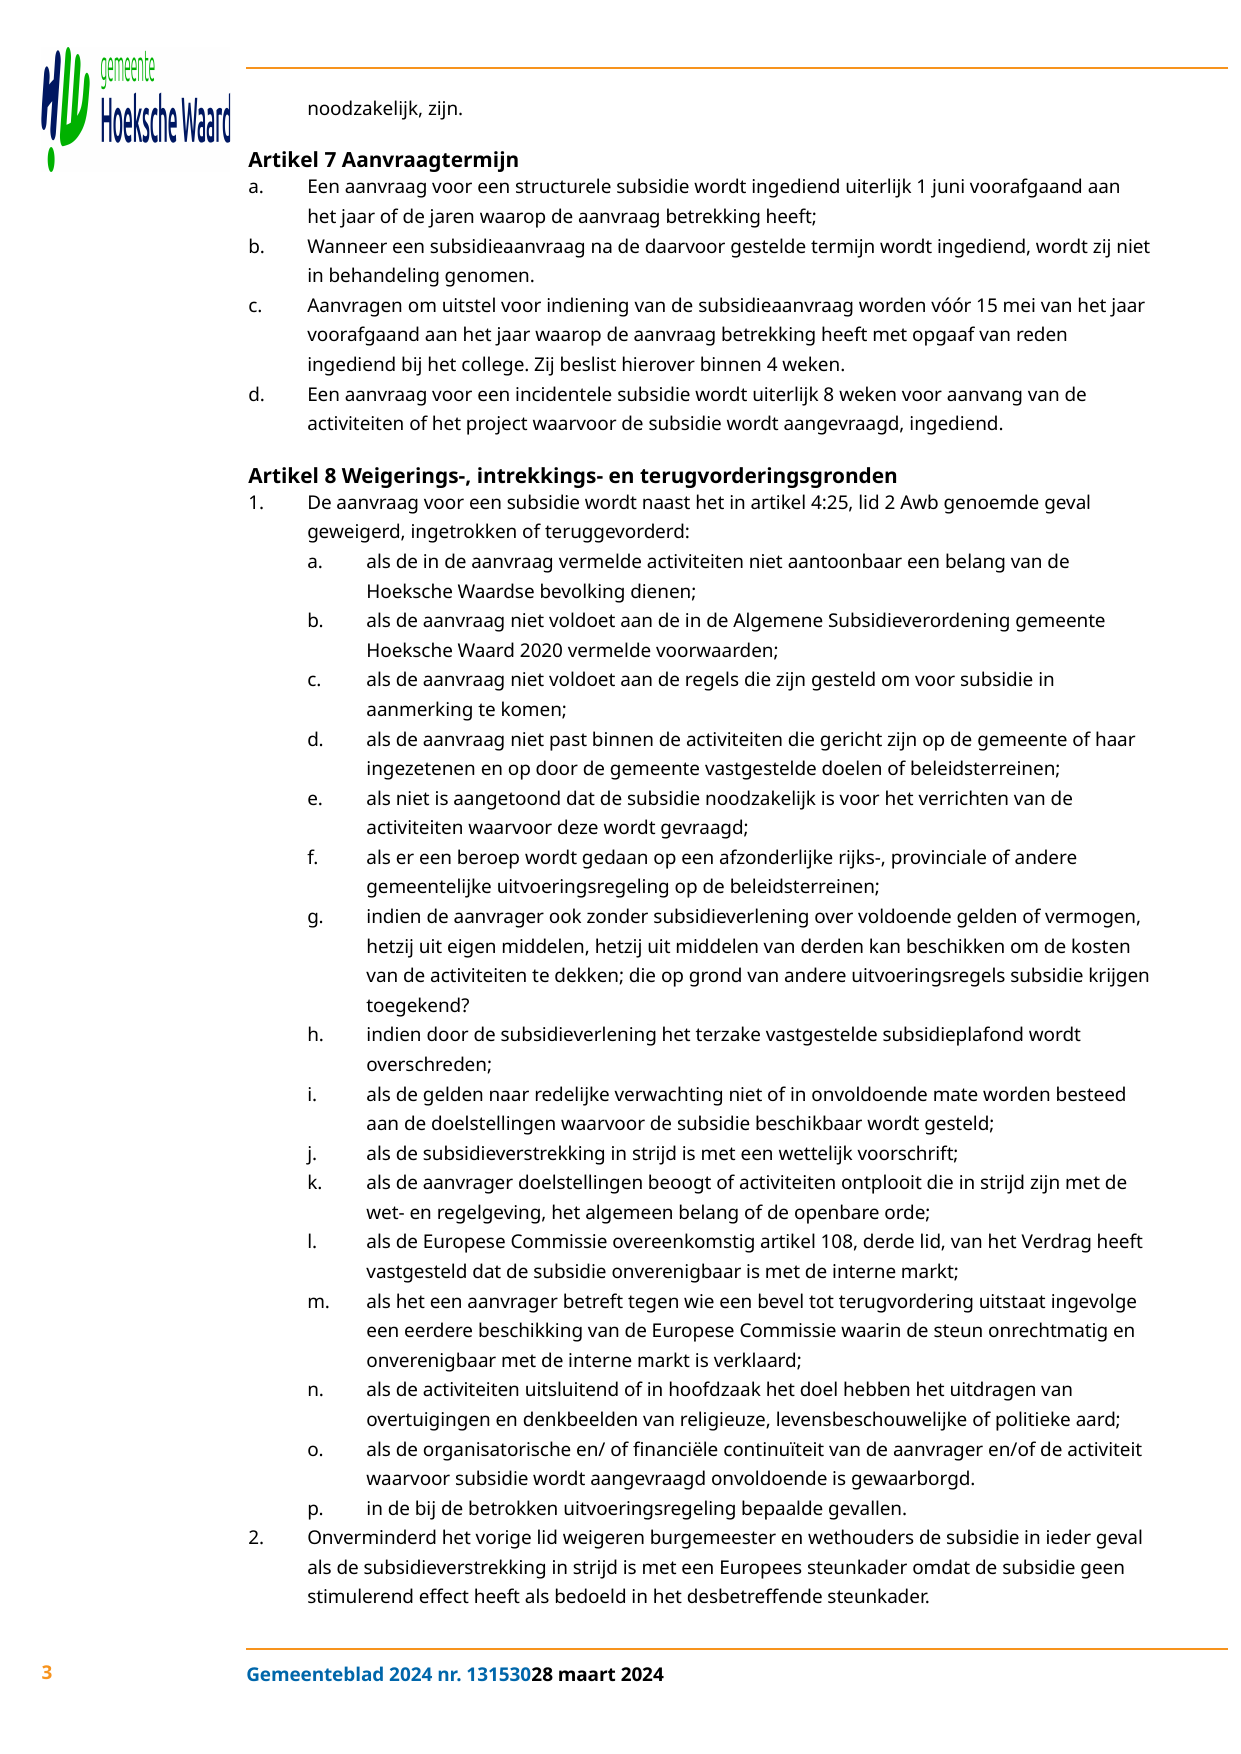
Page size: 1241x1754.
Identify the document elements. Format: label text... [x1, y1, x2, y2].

list noodzakelijk, zijn. [248, 95, 1152, 121]
list als de activiteiten uitsluitend of in hoofdzaak het doel hebben het uitdragen van overtuigingen en denkbeelden van religieuze, levensbeschouwelijke of politieke aard; [307, 1377, 1152, 1432]
list Aanvragen om uitstel voor indiening van de subsidieaanvraag worden vóór 15 mei van het jaar voorafgaand aan het jaar waarop de aanvraag betrekking heeft met opgaaf van reden ingediend bij het college. Zij beslist hierover binnen 4 weken. [248, 292, 1152, 377]
list als de organisatorische en/ of financiële continuïteit van de aanvrager en/of de activiteit waarvoor subsidie wordt aangevraagd onvoldoende is gewaarborgd. [307, 1436, 1152, 1491]
list als de aanvraag niet voldoet aan de in de Algemene Subsidieverordening gemeente Hoeksche Waard 2020 vermelde voorwaarden; [307, 607, 1152, 663]
list Onverminderd het vorige lid weigeren burgemeester en wethouders de subsidie in ieder geval als de subsidieverstrekking in strijd is met een Europees steunkader omdat de subsidie geen stimulerend effect heeft als bedoeld in het desbetreffende steunkader. [248, 1524, 1152, 1609]
list in de bij de betrokken uitvoeringsregeling bepaalde gevallen. [307, 1495, 1152, 1521]
list Wanneer een subsidieaanvraag na de daarvoor gestelde termijn wordt ingediend, wordt zij niet in behandeling genomen. [248, 233, 1152, 288]
list als er een beroep wordt gedaan op een afzonderlijke rijks-, provinciale of andere gemeentelijke uitvoeringsregeling op de beleidsterreinen; [307, 844, 1152, 899]
picture [41, 47, 231, 172]
list als de gelden naar redelijke verwachting niet of in onvoldoende mate worden besteed aan de doelstellingen waarvoor de subsidie beschikbaar wordt gesteld; [307, 1081, 1152, 1136]
list als de Europese Commissie overeenkomstig artikel 108, derde lid, van het Verdrag heeft vastgesteld dat de subsidie onverenigbaar is met de interne markt; [307, 1229, 1152, 1284]
list indien door de subsidieverlening het terzake vastgestelde subsidieplafond wordt overschreden; [307, 1022, 1152, 1077]
list als het een aanvrager betreft tegen wie een bevel tot terugvordering uitstaat ingevolge een eerdere beschikking van de Europese Commissie waarin de steun onrechtmatig en onverenigbaar met de interne markt is verklaard; [307, 1288, 1152, 1373]
list indien de aanvrager ook zonder subsidieverlening over voldoende gelden of vermogen, hetzij uit eigen middelen, hetzij uit middelen van derden kan beschikken om de kosten van de activiteiten te dekken; die op grond van andere uitvoeringsregels subsidie krijgen toegekend? [307, 903, 1152, 1018]
list Een aanvraag voor een incidentele subsidie wordt uiterlijk 8 weken voor aanvang van de activiteiten of het project waarvoor de subsidie wordt aangevraagd, ingediend. [248, 381, 1152, 436]
list als de aanvraag niet past binnen de activiteiten die gericht zijn op de gemeente of haar ingezetenen en op door de gemeente vastgestelde doelen of beleidsterreinen; [307, 726, 1152, 781]
text Artikel 8 Weigerings-, intrekkings- en terugvorderingsgronden [248, 461, 1152, 489]
list als de aanvraag niet voldoet aan de regels die zijn gesteld om voor subsidie in aanmerking te komen; [307, 667, 1152, 722]
list als de aanvrager doelstellingen beoogt of activiteiten ontplooit die in strijd zijn met de wet- en regelgeving, het algemeen belang of de openbare orde; [307, 1169, 1152, 1225]
list als de subsidieverstrekking in strijd is met een wettelijk voorschrift; [307, 1140, 1152, 1166]
list Een aanvraag voor een structurele subsidie wordt ingediend uiterlijk 1 juni voorafgaand aan het jaar of de jaren waarop de aanvraag betrekking heeft; [248, 174, 1152, 229]
list als de in de aanvraag vermelde activiteiten niet aantoonbaar een belang van de Hoeksche Waardse bevolking dienen; [307, 548, 1152, 604]
list De aanvraag voor een subsidie wordt naast het in artikel 4:25, lid 2 Awb genoemde geval geweigerd, ingetrokken of teruggevorderd: [248, 489, 1152, 544]
list als niet is aangetoond dat de subsidie noodzakelijk is voor het verrichten van de activiteiten waarvoor deze wordt gevraagd; [307, 785, 1152, 840]
text Artikel 7 Aanvraagtermijn [248, 145, 1152, 174]
